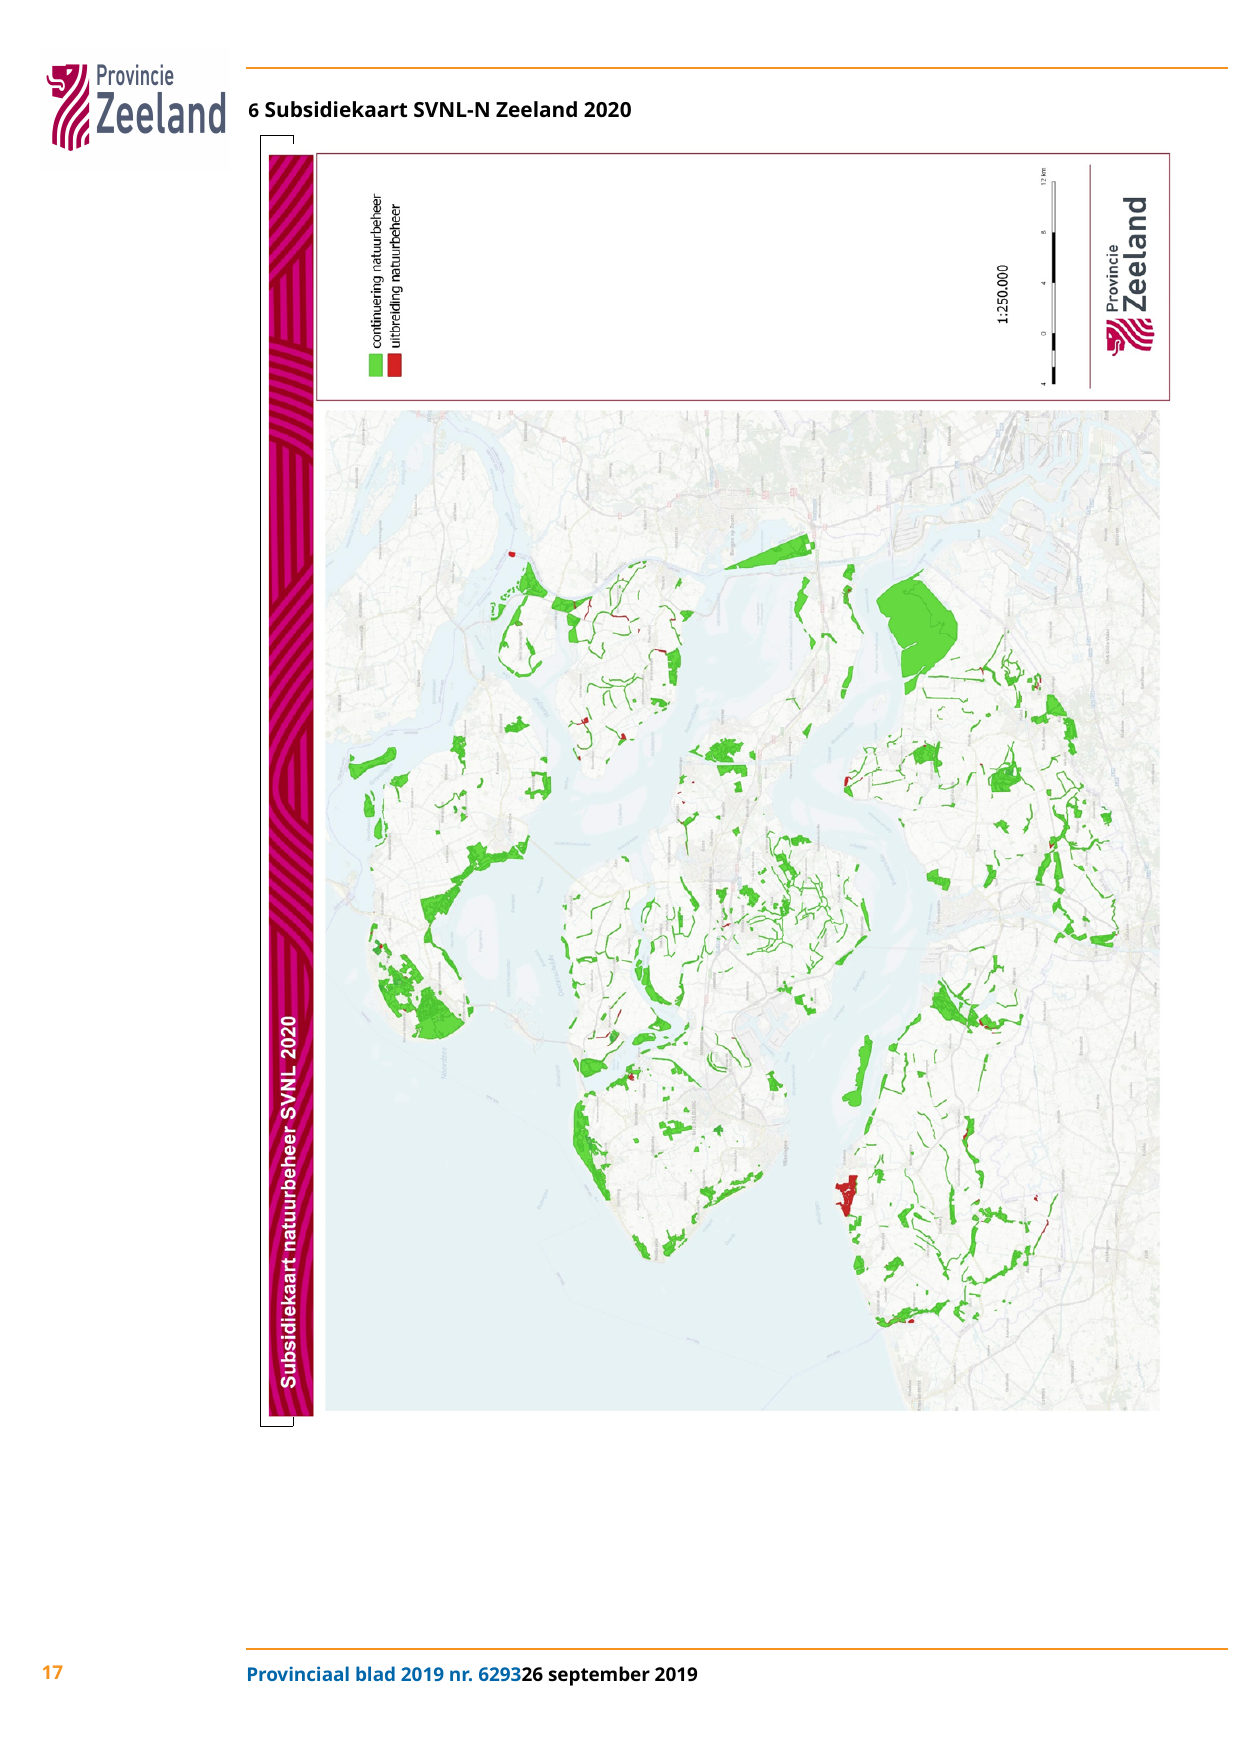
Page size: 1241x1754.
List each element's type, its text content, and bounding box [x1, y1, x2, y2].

picture [41, 47, 231, 172]
picture [268, 144, 1173, 1417]
text 6 Subsidiekaart SVNL-N Zeeland 2020 [248, 95, 1152, 123]
